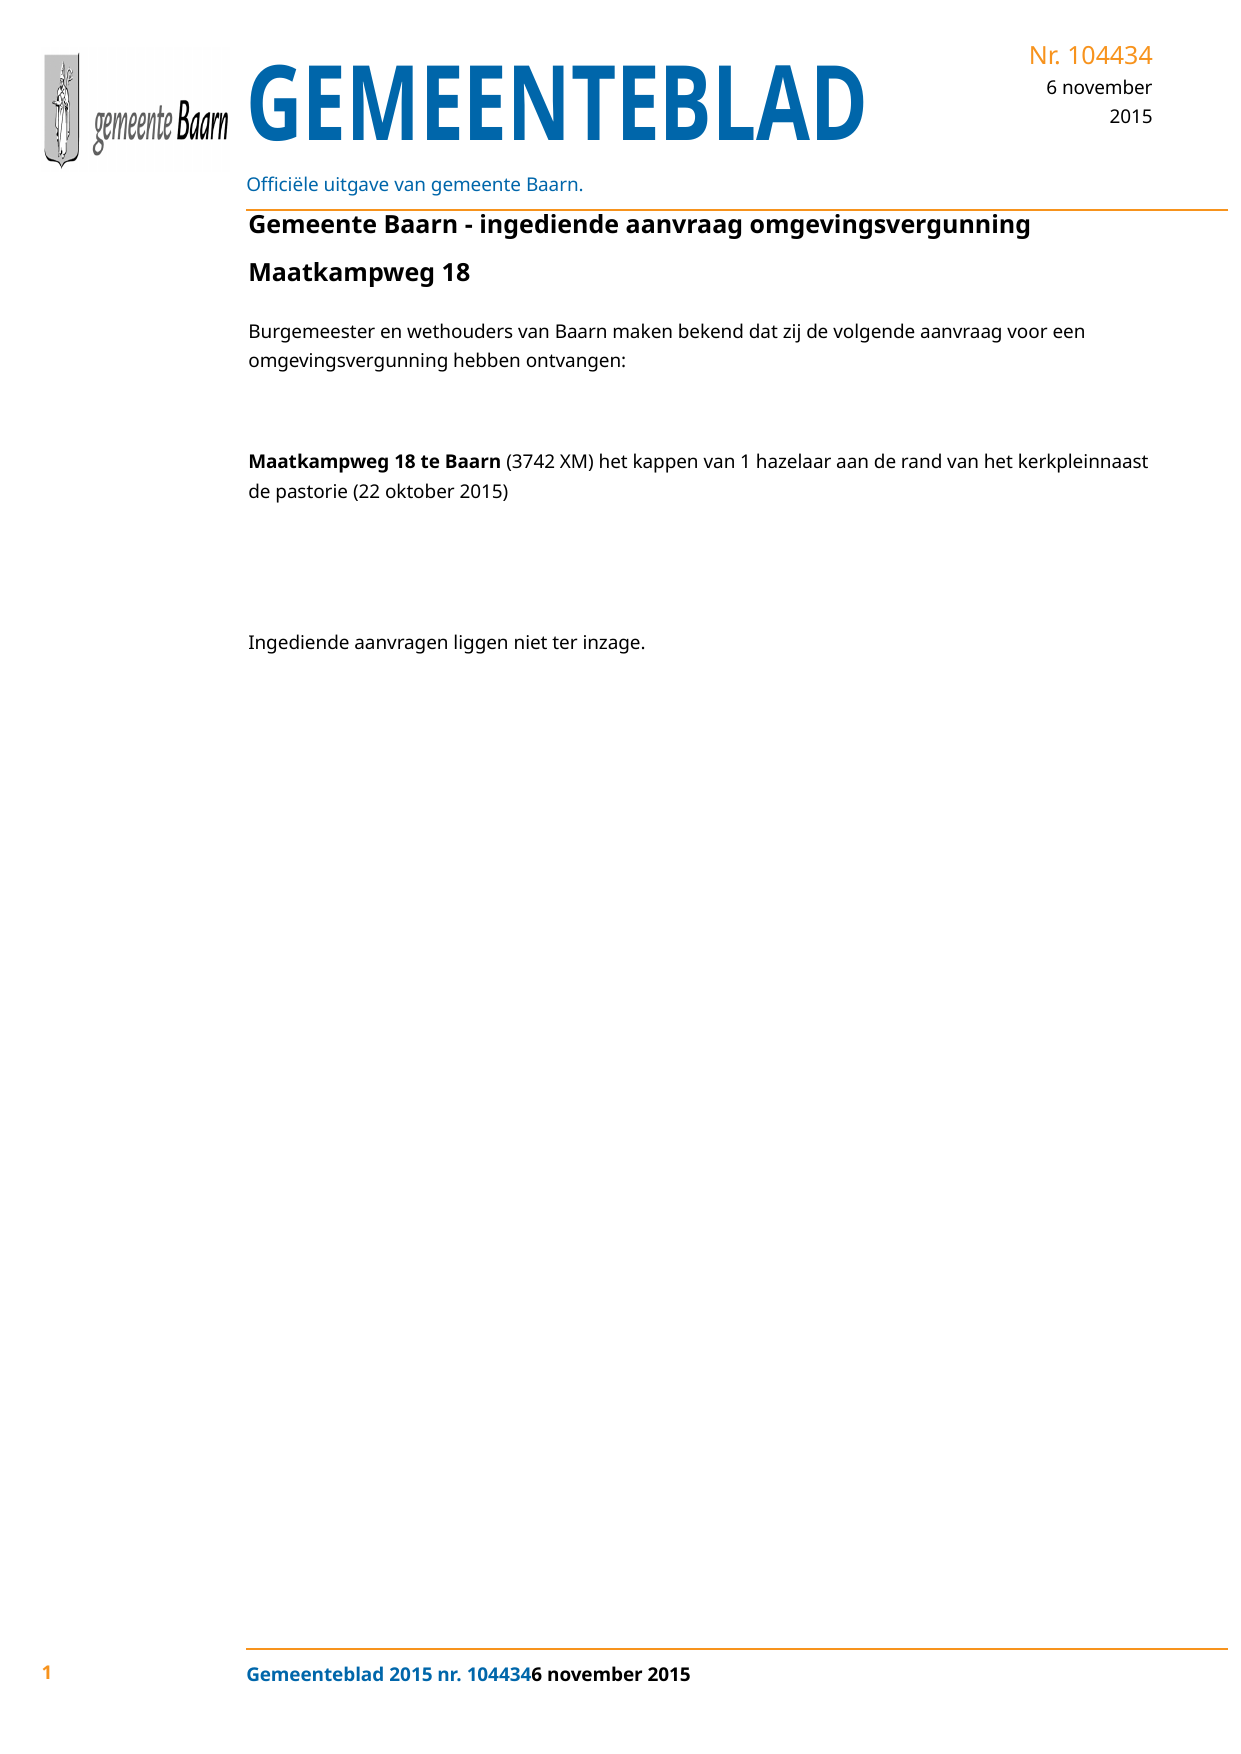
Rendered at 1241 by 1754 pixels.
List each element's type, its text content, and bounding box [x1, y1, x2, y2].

text Ingediende aanvragen liggen niet ter inzage. [248, 629, 1152, 655]
text Burgemeester en wethouders van Baarn maken bekend dat zij de volgende aanvraag voor een omgevingsvergunning hebben ontvangen: [248, 318, 1152, 373]
text Gemeente Baarn - ingediende aanvraag omgevingsvergunning Maatkampweg 18 [248, 211, 1152, 288]
text Maatkampweg 18 te Baarn (3742 XM) het kappen van 1 hazelaar aan de rand van het kerkpleinnaast de pastorie (22 oktober 2015) [248, 448, 1152, 504]
picture [41, 47, 231, 172]
